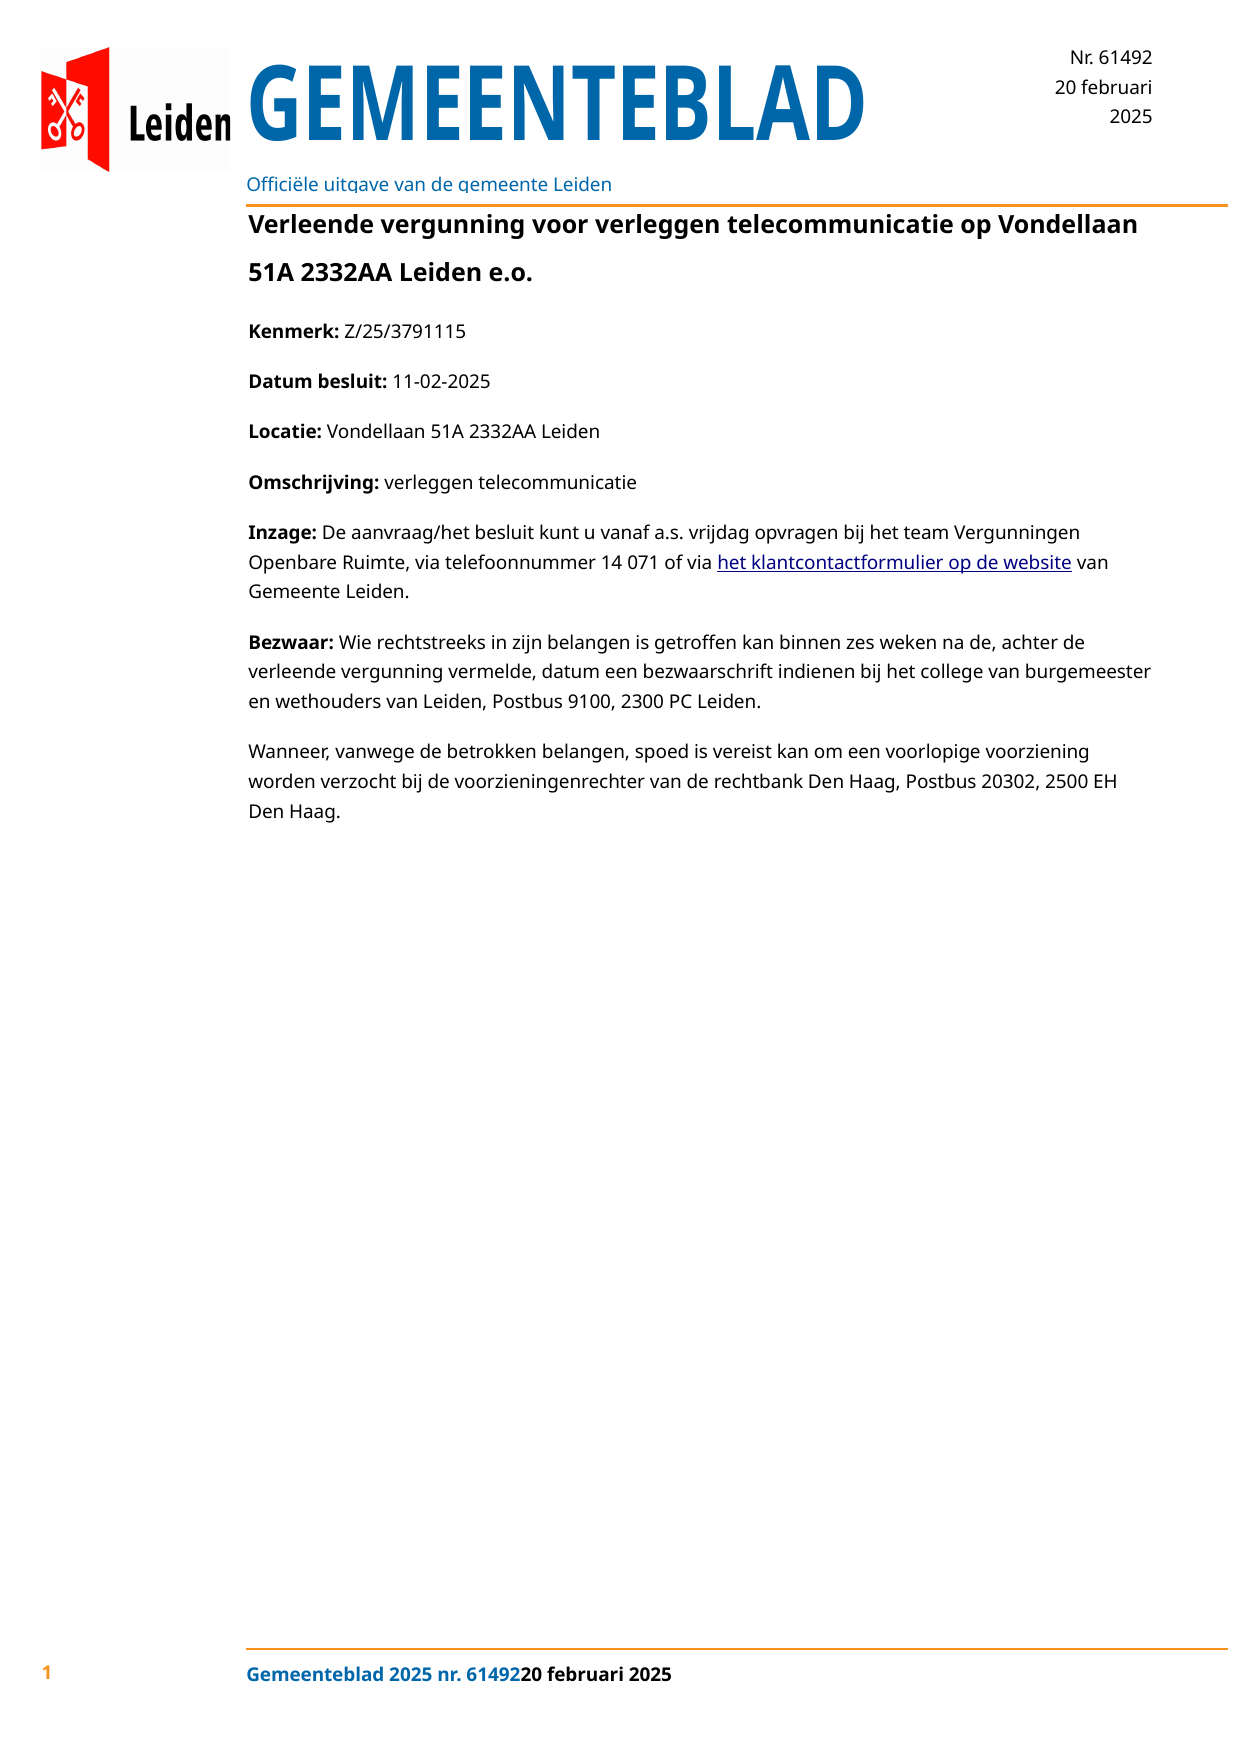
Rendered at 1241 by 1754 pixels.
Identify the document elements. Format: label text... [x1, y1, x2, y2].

picture [41, 47, 231, 172]
text Inzage: De aanvraag/het besluit kunt u vanaf a.s. vrijdag opvragen bij het team Vergunningen Openbare Ruimte, via telefoonnummer 14 071 of via het klantcontactformulier op de website van Gemeente Leiden. [248, 519, 1152, 604]
text Omschrijving: verleggen telecommunicatie [248, 469, 1152, 495]
text Datum besluit: 11-02-2025 [248, 368, 1152, 394]
text Verleende vergunning voor verleggen telecommunicatie op Vondellaan 51A 2332AA Leiden e.o. [248, 207, 1152, 288]
text Bezwaar: Wie rechtstreeks in zijn belangen is getroffen kan binnen zes weken na de, achter de verleende vergunning vermelde, datum een bezwaarschrift indienen bij het college van burgemeester en wethouders van Leiden, Postbus 9100, 2300 PC Leiden. [248, 629, 1152, 714]
text Wanneer, vanwege de betrokken belangen, spoed is vereist kan om een voorlopige voorziening worden verzocht bij de voorzieningenrechter van de rechtbank Den Haag, Postbus 20302, 2500 EH Den Haag. [248, 739, 1152, 824]
text Kenmerk: Z/25/3791115 [248, 318, 1152, 344]
text Locatie: Vondellaan 51A 2332AA Leiden [248, 419, 1152, 444]
